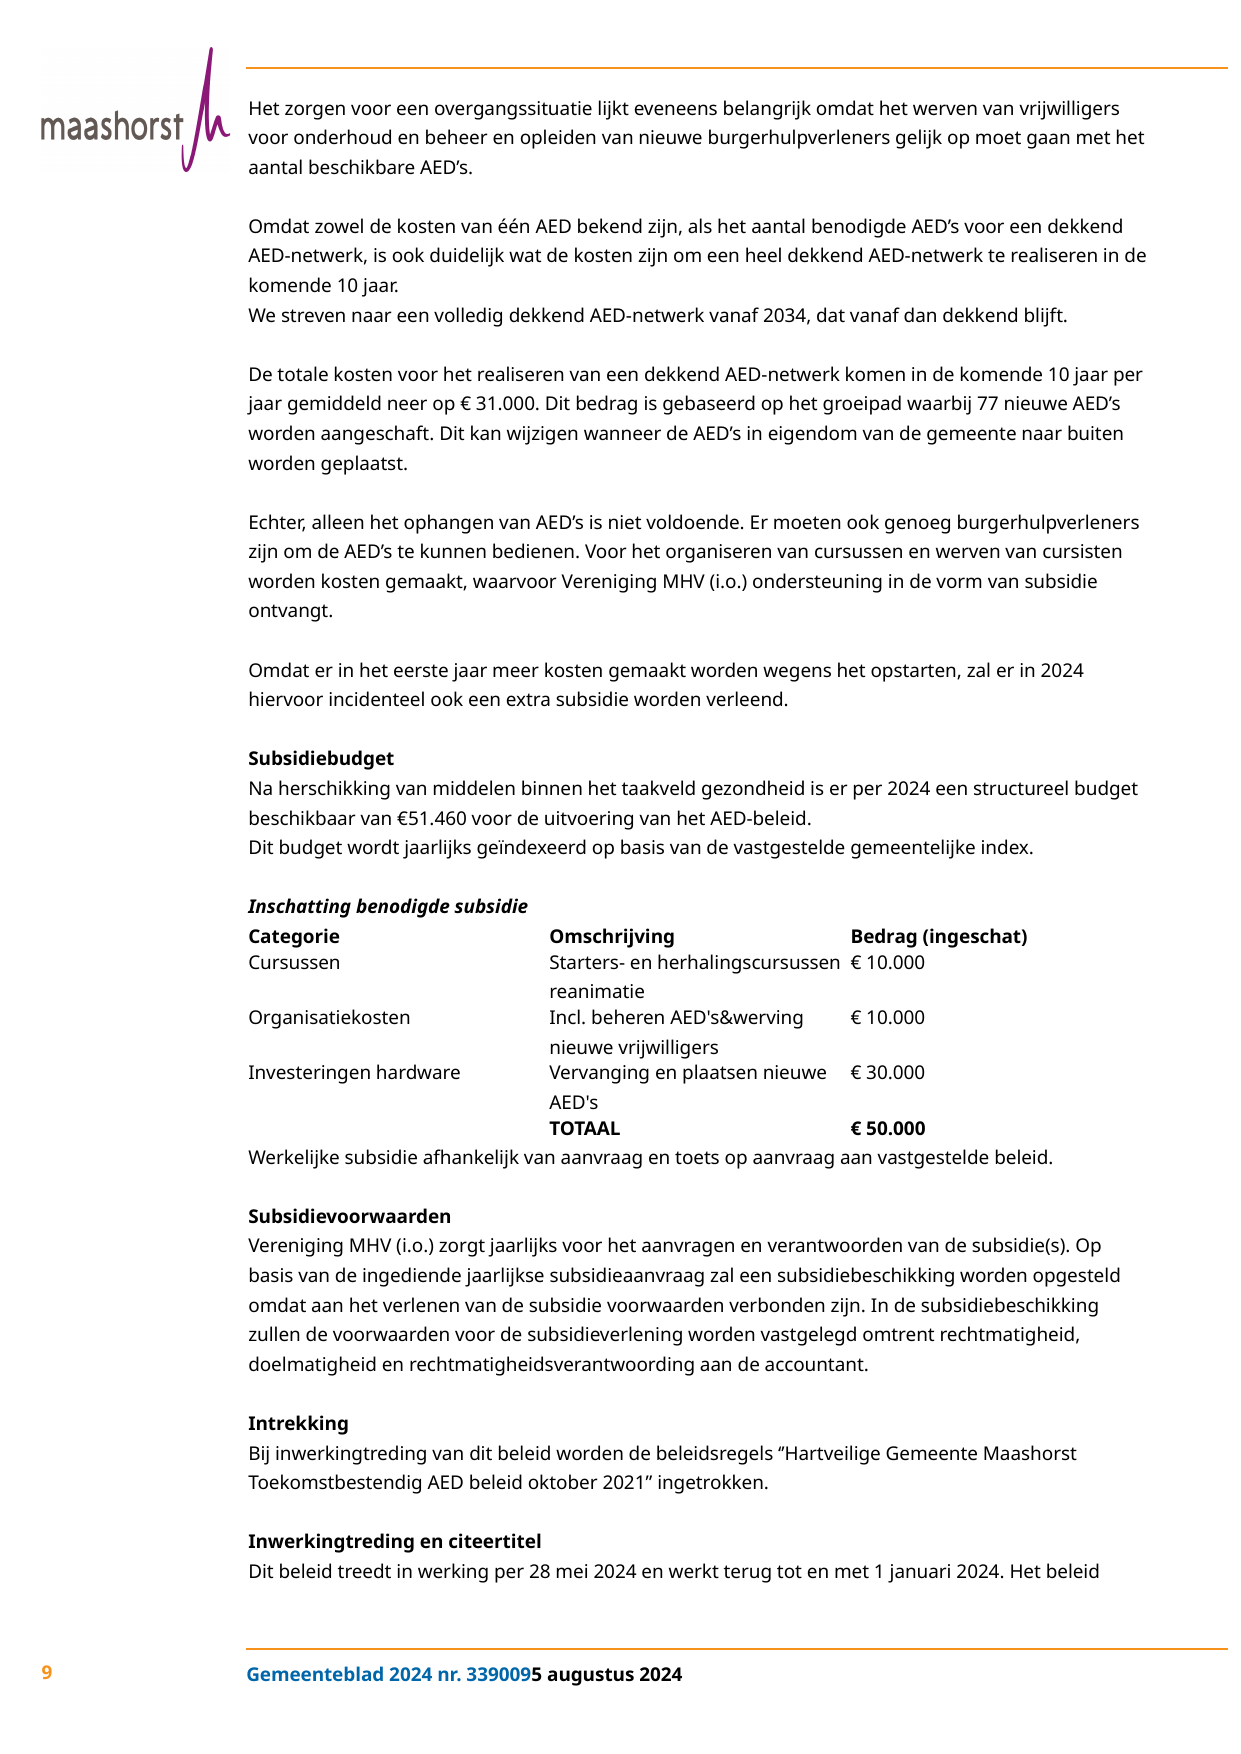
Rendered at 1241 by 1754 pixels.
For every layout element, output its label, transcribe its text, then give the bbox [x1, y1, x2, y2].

text Vereniging MHV (i.o.) zorgt jaarlijks voor het aanvragen en verantwoorden van de subsidie(s). Op basis van de ingediende jaarlijkse subsidieaanvraag zal een subsidiebeschikking worden opgesteld omdat aan het verlenen van de subsidie voorwaarden verbonden zijn. In de subsidiebeschikking zullen de voorwaarden voor de subsidieverlening worden vastgelegd omtrent rechtmatigheid, doelmatigheid en rechtmatigheidsverantwoording aan de accountant. [248, 1233, 1152, 1377]
text Bij inwerkingtreding van dit beleid worden de beleidsregels ‘’Hartveilige Gemeente Maashorst Toekomstbestendig AED beleid oktober 2021” ingetrokken. [248, 1440, 1152, 1495]
table_cell Organisatiekosten [248, 1004, 549, 1059]
text Subsidievoorwaarden [248, 1203, 1152, 1229]
text Subsidiebudget [248, 746, 1152, 771]
table_cell [248, 1115, 549, 1141]
table_cell Incl. beheren AED's&werving nieuwe vrijwilligers [549, 1004, 850, 1059]
table_header Omschrijving [549, 923, 850, 949]
table_cell Cursussen [248, 949, 549, 1004]
text We streven naar een volledig dekkend AED-netwerk vanaf 2034, dat vanaf dan dekkend blijft. [248, 302, 1152, 328]
table_cell Vervanging en plaatsen nieuwe AED's [549, 1060, 850, 1115]
table_cell Starters- en herhalingscursussen reanimatie [549, 949, 850, 1004]
text Na herschikking van middelen binnen het taakveld gezondheid is er per 2024 een structureel budget beschikbaar van €51.460 voor de uitvoering van het AED-beleid. [248, 775, 1152, 831]
text Intrekking [248, 1410, 1152, 1436]
table_cell € 10.000 [850, 949, 1152, 1004]
table_cell € 50.000 [850, 1115, 1152, 1141]
text Dit budget wordt jaarlijks geïndexeerd op basis van de vastgestelde gemeentelijke index. [248, 834, 1152, 860]
table_cell TOTAAL [549, 1115, 850, 1141]
table_cell € 10.000 [850, 1004, 1152, 1059]
text Het zorgen voor een overgangssituatie lijkt eveneens belangrijk omdat het werven van vrijwilligers voor onderhoud en beheer en opleiden van nieuwe burgerhulpverleners gelijk op moet gaan met het aantal beschikbare AED’s. [248, 95, 1152, 180]
text Omdat zowel de kosten van één AED bekend zijn, als het aantal benodigde AED’s voor een dekkend AED-netwerk, is ook duidelijk wat de kosten zijn om een heel dekkend AED-netwerk te realiseren in de komende 10 jaar. [248, 213, 1152, 298]
picture [41, 47, 231, 172]
text De totale kosten voor het realiseren van een dekkend AED-netwerk komen in de komende 10 jaar per jaar gemiddeld neer op € 31.000. Dit bedrag is gebaseerd op het groeipad waarbij 77 nieuwe AED’s worden aangeschaft. Dit kan wijzigen wanneer de AED’s in eigendom van de gemeente naar buiten worden geplaatst. [248, 361, 1152, 476]
table_cell Investeringen hardware [248, 1060, 549, 1115]
text Omdat er in het eerste jaar meer kosten gemaakt worden wegens het opstarten, zal er in 2024 hiervoor incidenteel ook een extra subsidie worden verleend. [248, 657, 1152, 712]
text Inschatting benodigde subsidie [248, 893, 1152, 919]
text Werkelijke subsidie afhankelijk van aanvraag en toets op aanvraag aan vastgestelde beleid. [248, 1144, 1152, 1169]
table_header Bedrag (ingeschat) [850, 923, 1152, 949]
text Dit beleid treedt in werking per 28 mei 2024 en werkt terug tot en met 1 januari 2024. Het beleid [248, 1558, 1152, 1584]
table_cell € 30.000 [850, 1060, 1152, 1115]
table_header Categorie [248, 923, 549, 949]
text Echter, alleen het ophangen van AED’s is niet voldoende. Er moeten ook genoeg burgerhulpverleners zijn om de AED’s te kunnen bedienen. Voor het organiseren van cursussen en werven van cursisten worden kosten gemaakt, waarvoor Vereniging MHV (i.o.) ondersteuning in de vorm van subsidie ontvangt. [248, 509, 1152, 623]
text Inwerkingtreding en citeertitel [248, 1528, 1152, 1554]
